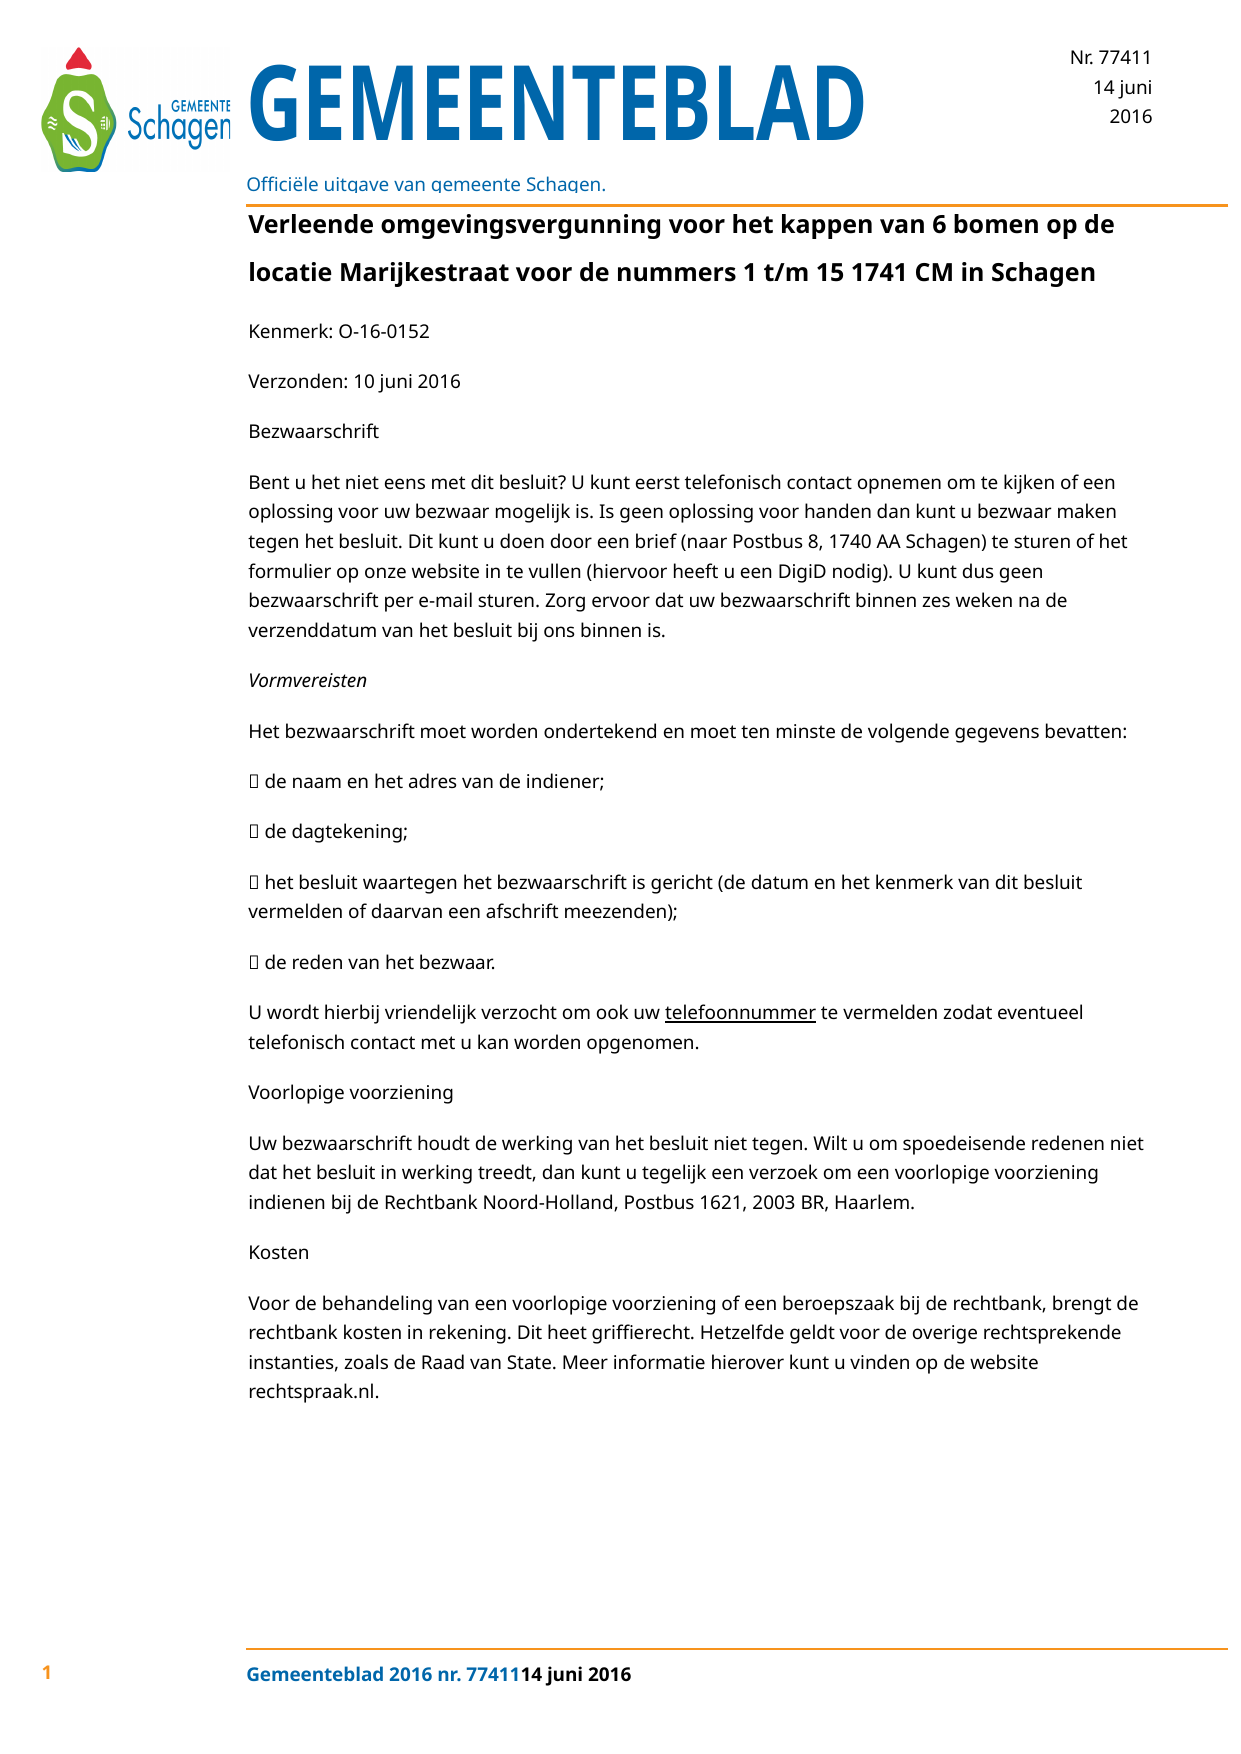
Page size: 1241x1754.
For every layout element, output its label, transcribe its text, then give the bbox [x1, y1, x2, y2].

text Vormvereisten [248, 667, 1152, 693]
text Verzonden: 10 juni 2016 [248, 368, 1152, 394]
text  de naam en het adres van de indiener; [248, 768, 1152, 794]
text Het bezwaarschrift moet worden ondertekend en moet ten minste de volgende gegevens bevatten: [248, 718, 1152, 744]
text Kosten [248, 1239, 1152, 1265]
text Verleende omgevingsvergunning voor het kappen van 6 bomen op de locatie Marijkestraat voor de nummers 1 t/m 15 1741 CM in Schagen [248, 207, 1152, 288]
text  het besluit waartegen het bezwaarschrift is gericht (de datum en het kenmerk van dit besluit vermelden of daarvan een afschrift meezenden); [248, 869, 1152, 924]
text Uw bezwaarschrift houdt de werking van het besluit niet tegen. Wilt u om spoedeisende redenen niet dat het besluit in werking treedt, dan kunt u tegelijk een verzoek om een voorlopige voorziening indienen bij de Rechtbank Noord-Holland, Postbus 1621, 2003 BR, Haarlem. [248, 1130, 1152, 1215]
text Voor de behandeling van een voorlopige voorziening of een beroepszaak bij de rechtbank, brengt de rechtbank kosten in rekening. Dit heet griffierecht. Hetzelfde geldt voor de overige rechtsprekende instanties, zoals de Raad van State. Meer informatie hierover kunt u vinden op de website rechtspraak.nl. [248, 1290, 1152, 1404]
picture [41, 47, 231, 172]
text  de reden van het bezwaar. [248, 949, 1152, 975]
text Voorlopige voorziening [248, 1079, 1152, 1105]
text Bezwaarschrift [248, 419, 1152, 444]
text Bent u het niet eens met dit besluit? U kunt eerst telefonisch contact opnemen om te kijken of een oplossing voor uw bezwaar mogelijk is. Is geen oplossing voor handen dan kunt u bezwaar maken tegen het besluit. Dit kunt u doen door een brief (naar Postbus 8, 1740 AA Schagen) te sturen of het formulier op onze website in te vullen (hiervoor heeft u een DigiD nodig). U kunt dus geen bezwaarschrift per e-mail sturen. Zorg ervoor dat uw bezwaarschrift binnen zes weken na de verzenddatum van het besluit bij ons binnen is. [248, 469, 1152, 643]
text Kenmerk: O-16-0152 [248, 318, 1152, 344]
text  de dagtekening; [248, 819, 1152, 844]
text U wordt hierbij vriendelijk verzocht om ook uw telefoonnummer te vermelden zodat eventueel telefonisch contact met u kan worden opgenomen. [248, 999, 1152, 1055]
